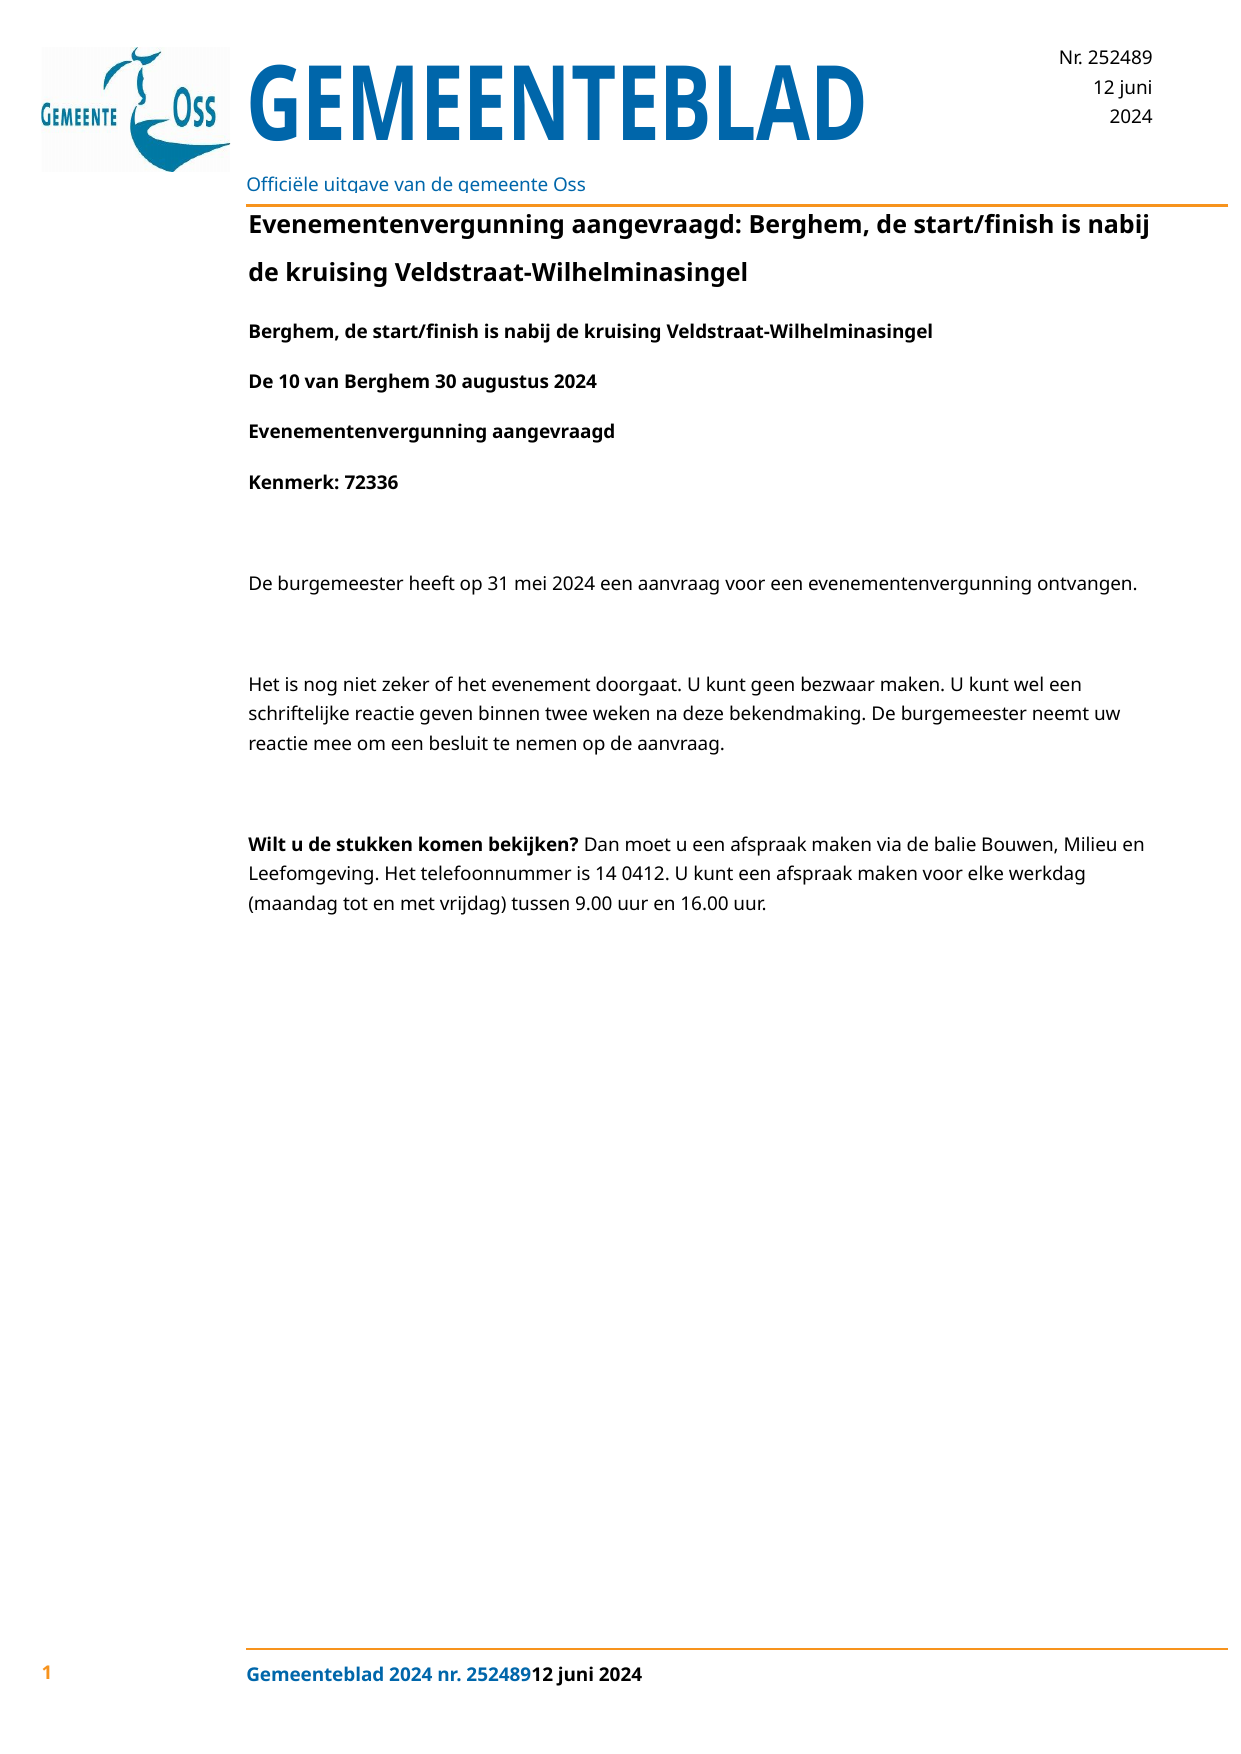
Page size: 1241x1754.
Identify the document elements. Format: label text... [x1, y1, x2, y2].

text Wilt u de stukken komen bekijken? Dan moet u een afspraak maken via de balie Bouwen, Milieu en Leefomgeving. Het telefoonnummer is 14 0412. U kunt een afspraak maken voor elke werkdag (maandag tot en met vrijdag) tussen 9.00 uur en 16.00 uur. [248, 831, 1152, 916]
text De 10 van Berghem 30 augustus 2024 [248, 368, 1152, 394]
text Berghem, de start/finish is nabij de kruising Veldstraat-Wilhelminasingel [248, 318, 1152, 344]
text Kenmerk: 72336 [248, 469, 1152, 495]
text Het is nog niet zeker of het evenement doorgaat. U kunt geen bezwaar maken. U kunt wel een schriftelijke reactie geven binnen twee weken na deze bekendmaking. De burgemeester neemt uw reactie mee om een besluit te nemen op de aanvraag. [248, 671, 1152, 756]
text Evenementenvergunning aangevraagd [248, 419, 1152, 444]
picture [41, 47, 231, 172]
text De burgemeester heeft op 31 mei 2024 een aanvraag voor een evenementenvergunning ontvangen. [248, 570, 1152, 596]
text Evenementenvergunning aangevraagd: Berghem, de start/finish is nabij de kruising Veldstraat-Wilhelminasingel [248, 207, 1152, 288]
